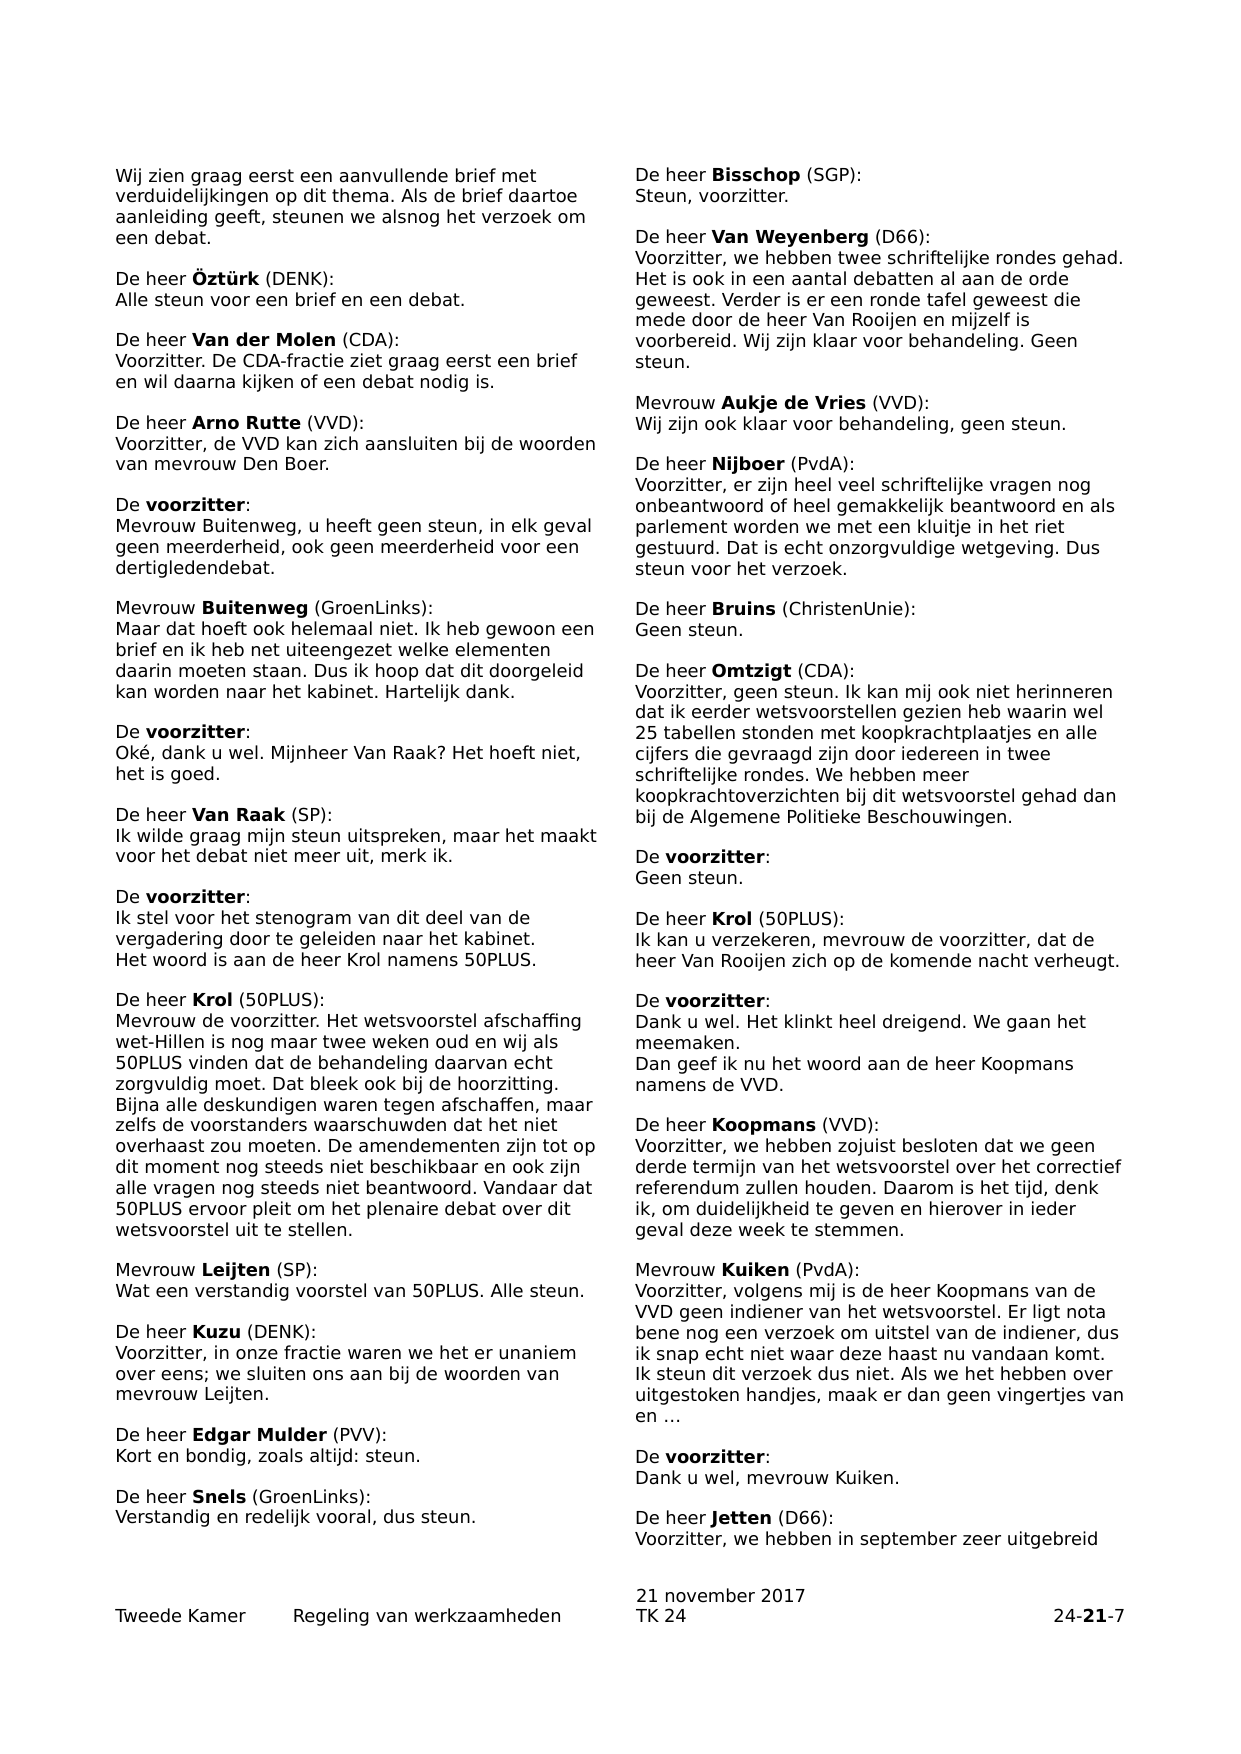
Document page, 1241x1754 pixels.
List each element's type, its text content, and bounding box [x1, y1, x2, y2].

text Mevrouw Buitenweg, u heeft geen steun, in elk geval geen meerderheid, ook geen meerderheid voor een dertigledendebat. [115, 516, 605, 578]
text Dan geef ik nu het woord aan de heer Koopmans namens de VVD. [635, 1053, 1125, 1095]
text De heer Omtzigt (CDA): [635, 661, 1125, 681]
text Alle steun voor een brief en een debat. [115, 289, 605, 310]
text De heer Koopmans (VVD): [635, 1115, 1125, 1136]
text De heer Van der Molen (CDA): [115, 330, 605, 351]
text Verstandig en redelijk vooral, dus steun. [115, 1507, 605, 1528]
text De voorzitter: [635, 847, 1125, 868]
text De voorzitter: [115, 495, 605, 516]
text Mevrouw de voorzitter. Het wetsvoorstel afschaffing wet-Hillen is nog maar twee weken oud en wij als 50PLUS vinden dat de behandeling daarvan echt zorgvuldig moet. Dat bleek ook bij de hoorzitting. Bijna alle deskundigen waren tegen afschaffen, maar zelfs de voorstanders waarschuwden dat het niet overhaast zou moeten. De amendementen zijn tot op dit moment nog steeds niet beschikbaar en ook zijn alle vragen nog steeds niet beantwoord. Vandaar dat 50PLUS ervoor pleit om het plenaire debat over dit wetsvoorstel uit te stellen. [115, 1011, 605, 1240]
text De heer Krol (50PLUS): [635, 909, 1125, 929]
text Voorzitter, volgens mij is de heer Koopmans van de VVD geen indiener van het wetsvoorstel. Er ligt nota bene nog een verzoek om uitstel van de indiener, dus ik snap echt niet waar deze haast nu vandaan komt. Ik steun dit verzoek dus niet. Als we het hebben over uitgestoken handjes, maak er dan geen vingertjes van en … [635, 1281, 1125, 1427]
text De voorzitter: [115, 887, 605, 908]
text Voorzitter, we hebben twee schriftelijke rondes gehad. Het is ook in een aantal debatten al aan de orde geweest. Verder is er een ronde tafel geweest die mede door de heer Van Rooijen en mijzelf is voorbereid. Wij zijn klaar voor behandeling. Geen steun. [635, 248, 1125, 373]
text Steun, voorzitter. [635, 186, 1125, 207]
text Maar dat hoeft ook helemaal niet. Ik heb gewoon een brief en ik heb net uiteengezet welke elementen daarin moeten staan. Dus ik hoop dat dit doorgeleid kan worden naar het kabinet. Hartelijk dank. [115, 619, 605, 702]
text De heer Van Raak (SP): [115, 805, 605, 825]
text Ik kan u verzekeren, mevrouw de voorzitter, dat de heer Van Rooijen zich op de komende nacht verheugt. [635, 929, 1125, 971]
text Voorzitter, de VVD kan zich aansluiten bij de woorden van mevrouw Den Boer. [115, 433, 605, 475]
text De heer Öztürk (DENK): [115, 269, 605, 289]
text Ik stel voor het stenogram van dit deel van de vergadering door te geleiden naar het kabinet. [115, 908, 605, 949]
text De heer Arno Rutte (VVD): [115, 413, 605, 433]
text De voorzitter: [115, 722, 605, 743]
text Mevrouw Aukje de Vries (VVD): [635, 393, 1125, 413]
text Wij zien graag eerst een aanvullende brief met verduidelijkingen op dit thema. Als de brief daartoe aanleiding geeft, steunen we alsnog het verzoek om een debat. [115, 165, 605, 249]
text De heer Snels (GroenLinks): [115, 1487, 605, 1507]
text Voorzitter. De CDA-fractie ziet graag eerst een brief en wil daarna kijken of een debat nodig is. [115, 351, 605, 393]
text Mevrouw Leijten (SP): [115, 1260, 605, 1281]
text De heer Van Weyenberg (D66): [635, 227, 1125, 248]
text Voorzitter, in onze fractie waren we het er unaniem over eens; we sluiten ons aan bij de woorden van mevrouw Leijten. [115, 1342, 605, 1405]
text Wij zijn ook klaar voor behandeling, geen steun. [635, 413, 1125, 434]
text Dank u wel. Het klinkt heel dreigend. We gaan het meemaken. [635, 1012, 1125, 1053]
text Geen steun. [635, 868, 1125, 889]
text Het woord is aan de heer Krol namens 50PLUS. [115, 949, 605, 970]
text Wat een verstandig voorstel van 50PLUS. Alle steun. [115, 1281, 605, 1302]
text Voorzitter, geen steun. Ik kan mij ook niet herinneren dat ik eerder wetsvoorstellen gezien heb waarin wel 25 tabellen stonden met koopkrachtplaatjes en alle cijfers die gevraagd zijn door iedereen in twee schriftelijke rondes. We hebben meer koopkrachtoverzichten bij dit wetsvoorstel gehad dan bij de Algemene Politieke Beschouwingen. [635, 681, 1125, 827]
text Kort en bondig, zoals altijd: steun. [115, 1446, 605, 1467]
text Mevrouw Buitenweg (GroenLinks): [115, 598, 605, 619]
text Oké, dank u wel. Mijnheer Van Raak? Het hoeft niet, het is goed. [115, 743, 605, 785]
text De heer Jetten (D66): [635, 1508, 1125, 1529]
text Voorzitter, er zijn heel veel schriftelijke vragen nog onbeantwoord of heel gemakkelijk beantwoord en als parlement worden we met een kluitje in het riet gestuurd. Dat is echt onzorgvuldige wetgeving. Dus steun voor het verzoek. [635, 475, 1125, 579]
text Geen steun. [635, 620, 1125, 641]
text De heer Bisschop (SGP): [635, 165, 1125, 186]
text De voorzitter: [635, 1447, 1125, 1467]
text Ik wilde graag mijn steun uitspreken, maar het maakt voor het debat niet meer uit, merk ik. [115, 825, 605, 867]
text De voorzitter: [635, 991, 1125, 1012]
text De heer Kuzu (DENK): [115, 1322, 605, 1342]
text De heer Krol (50PLUS): [115, 990, 605, 1011]
text De heer Bruins (ChristenUnie): [635, 599, 1125, 620]
text De heer Edgar Mulder (PVV): [115, 1425, 605, 1446]
text Dank u wel, mevrouw Kuiken. [635, 1467, 1125, 1488]
text Voorzitter, we hebben zojuist besloten dat we geen derde termijn van het wetsvoorstel over het correctief referendum zullen houden. Daarom is het tijd, denk ik, om duidelijkheid te geven en hierover in ieder geval deze week te stemmen. [635, 1136, 1125, 1240]
text De heer Nijboer (PvdA): [635, 454, 1125, 475]
text Voorzitter, we hebben in september zeer uitgebreid [635, 1529, 1125, 1550]
text Mevrouw Kuiken (PvdA): [635, 1260, 1125, 1281]
